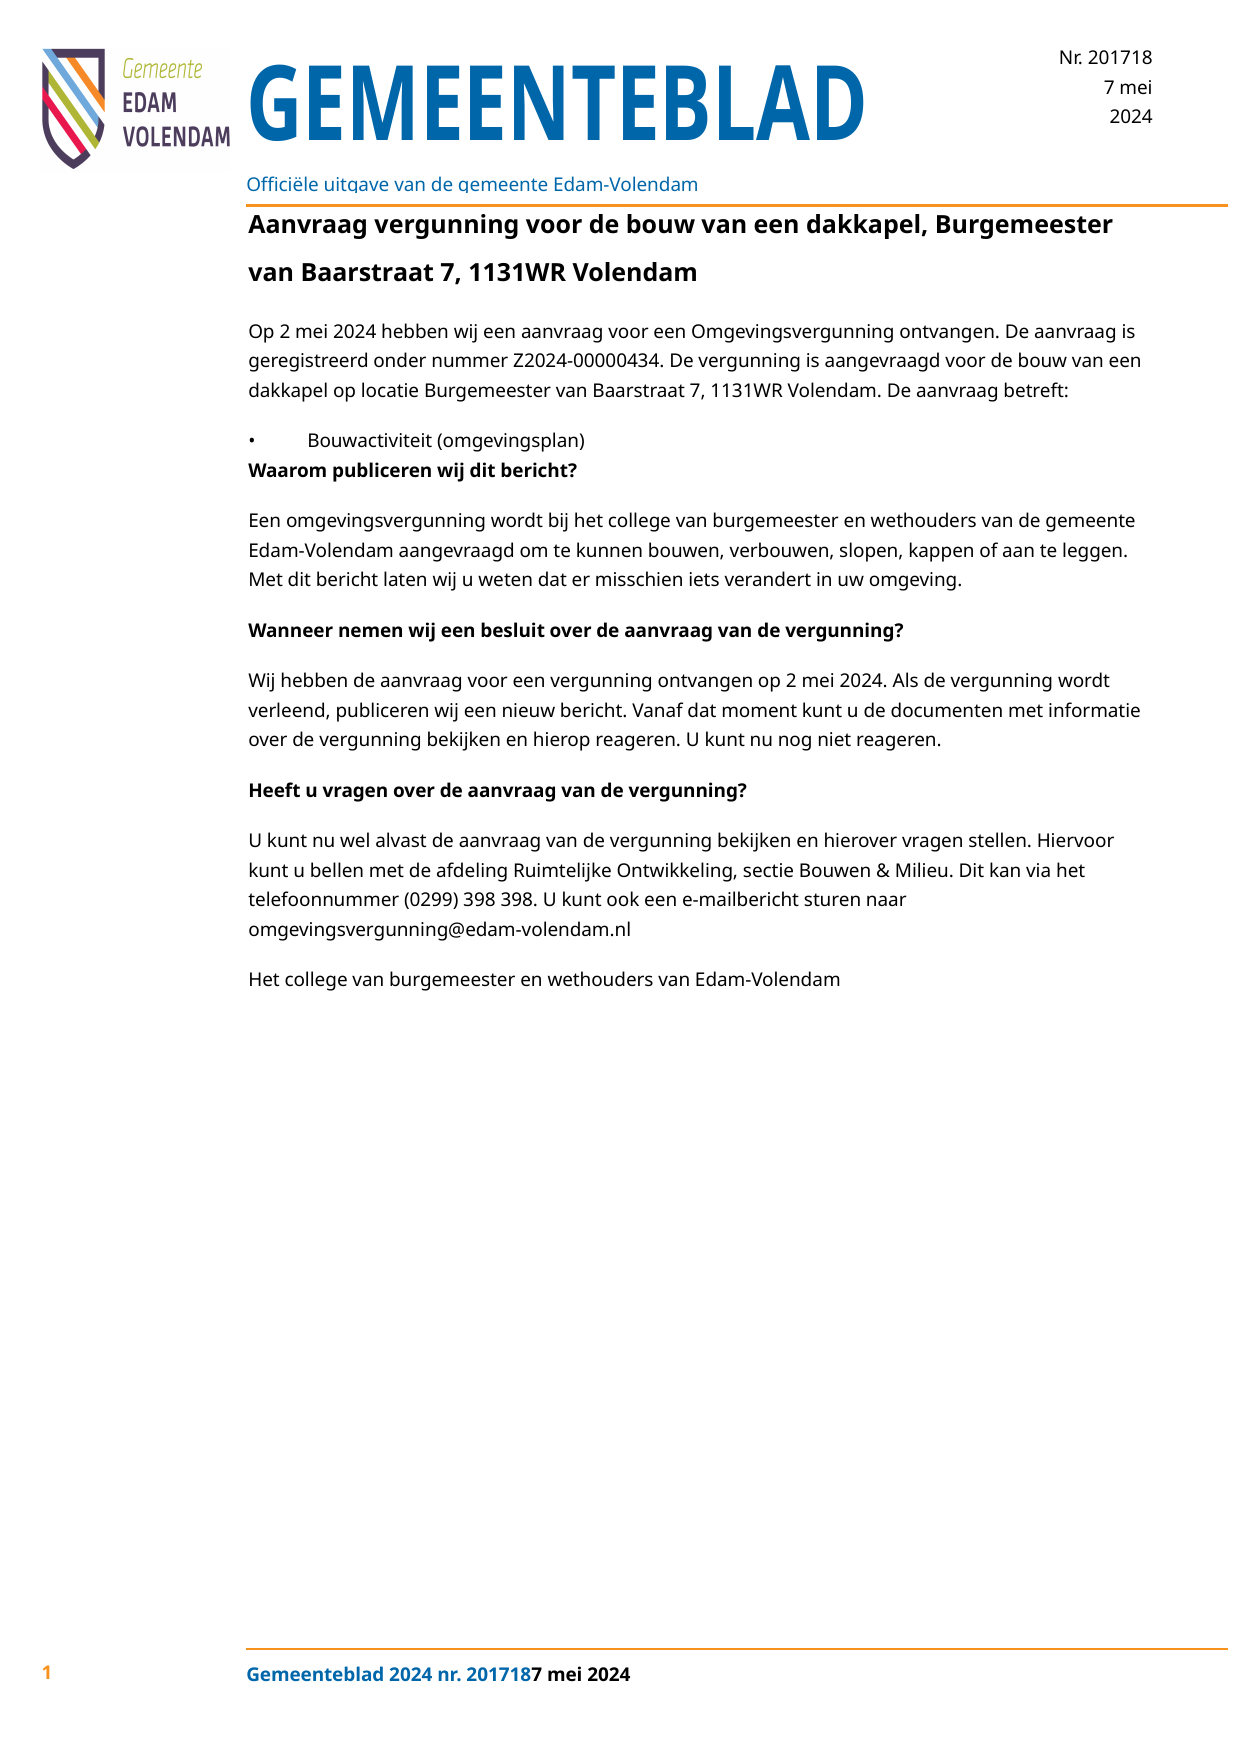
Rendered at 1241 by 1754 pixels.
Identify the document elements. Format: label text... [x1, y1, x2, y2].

text Wanneer nemen wij een besluit over de aanvraag van de vergunning? [248, 617, 1152, 643]
text Wij hebben de aanvraag voor een vergunning ontvangen op 2 mei 2024. Als de vergunning wordt verleend, publiceren wij een nieuw bericht. Vanaf dat moment kunt u de documenten met informatie over de vergunning bekijken en hierop reageren. U kunt nu nog niet reageren. [248, 667, 1152, 752]
text Het college van burgemeester en wethouders van Edam-Volendam [248, 967, 1152, 992]
text Heeft u vragen over de aanvraag van de vergunning? [248, 777, 1152, 803]
text Een omgevingsvergunning wordt bij het college van burgemeester en wethouders van de gemeente Edam-Volendam aangevraagd om te kunnen bouwen, verbouwen, slopen, kappen of aan te leggen. Met dit bericht laten wij u weten dat er misschien iets verandert in uw omgeving. [248, 507, 1152, 592]
text Aanvraag vergunning voor de bouw van een dakkapel, Burgemeester van Baarstraat 7, 1131WR Volendam [248, 207, 1152, 288]
picture [41, 47, 231, 172]
text Op 2 mei 2024 hebben wij een aanvraag voor een Omgevingsvergunning ontvangen. De aanvraag is geregistreerd onder nummer Z2024-00000434. De vergunning is aangevraagd voor de bouw van een dakkapel op locatie Burgemeester van Baarstraat 7, 1131WR Volendam. De aanvraag betreft: [248, 318, 1152, 403]
list Bouwactiviteit (omgevingsplan) [248, 427, 1152, 453]
text U kunt nu wel alvast de aanvraag van de vergunning bekijken en hierover vragen stellen. Hiervoor kunt u bellen met de afdeling Ruimtelijke Ontwikkeling, sectie Bouwen & Milieu. Dit kan via het telefoonnummer (0299) 398 398. U kunt ook een e-mailbericht sturen naar omgevingsvergunning@edam-volendam.nl [248, 827, 1152, 942]
text Waarom publiceren wij dit bericht? [248, 457, 1152, 483]
